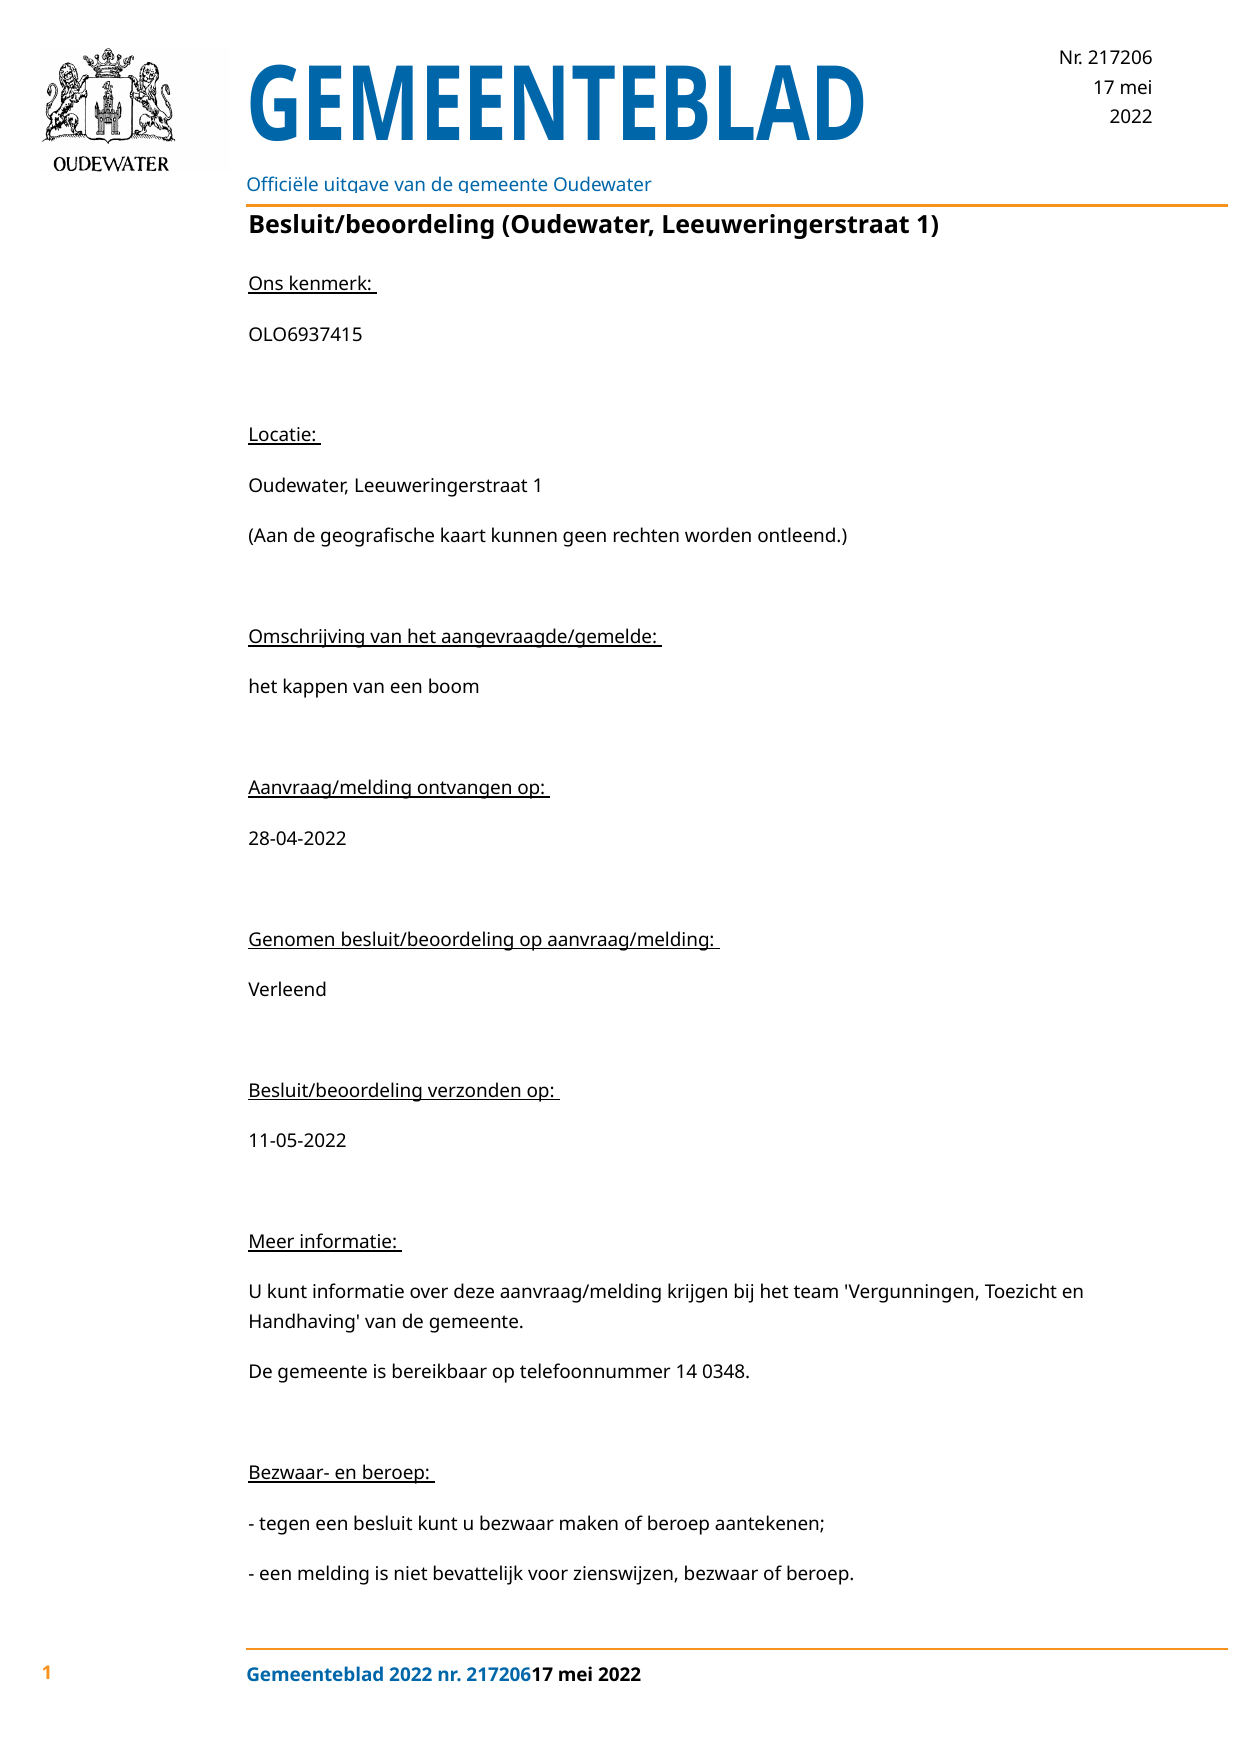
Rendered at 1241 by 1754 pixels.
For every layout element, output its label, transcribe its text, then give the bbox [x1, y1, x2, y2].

text 11-05-2022 [248, 1127, 1152, 1153]
text U kunt informatie over deze aanvraag/melding krijgen bij het team 'Vergunningen, Toezicht en Handhaving' van de gemeente. [248, 1279, 1152, 1334]
text Besluit/beoordeling (Oudewater, Leeuweringerstraat 1) [248, 207, 1152, 241]
text OLO6937415 [248, 321, 1152, 346]
text Meer informatie: [248, 1228, 1152, 1254]
text Besluit/beoordeling verzonden op: [248, 1077, 1152, 1103]
text 28-04-2022 [248, 825, 1152, 851]
text Oudewater, Leeuweringerstraat 1 [248, 472, 1152, 498]
text Omschrijving van het aangevraagde/gemelde: [248, 623, 1152, 649]
text het kappen van een boom [248, 674, 1152, 699]
text Bezwaar- en beroep: [248, 1459, 1152, 1485]
text Locatie: [248, 422, 1152, 447]
text - een melding is niet bevattelijk voor zienswijzen, bezwaar of beroep. [248, 1560, 1152, 1586]
text (Aan de geografische kaart kunnen geen rechten worden ontleend.) [248, 522, 1152, 548]
text De gemeente is bereikbaar op telefoonnummer 14 0348. [248, 1359, 1152, 1384]
picture [41, 47, 231, 172]
text Aanvraag/melding ontvangen op: [248, 774, 1152, 800]
text Ons kenmerk: [248, 270, 1152, 296]
text Genomen besluit/beoordeling op aanvraag/melding: [248, 926, 1152, 951]
text - tegen een besluit kunt u bezwaar maken of beroep aantekenen; [248, 1510, 1152, 1536]
text Verleend [248, 976, 1152, 1002]
